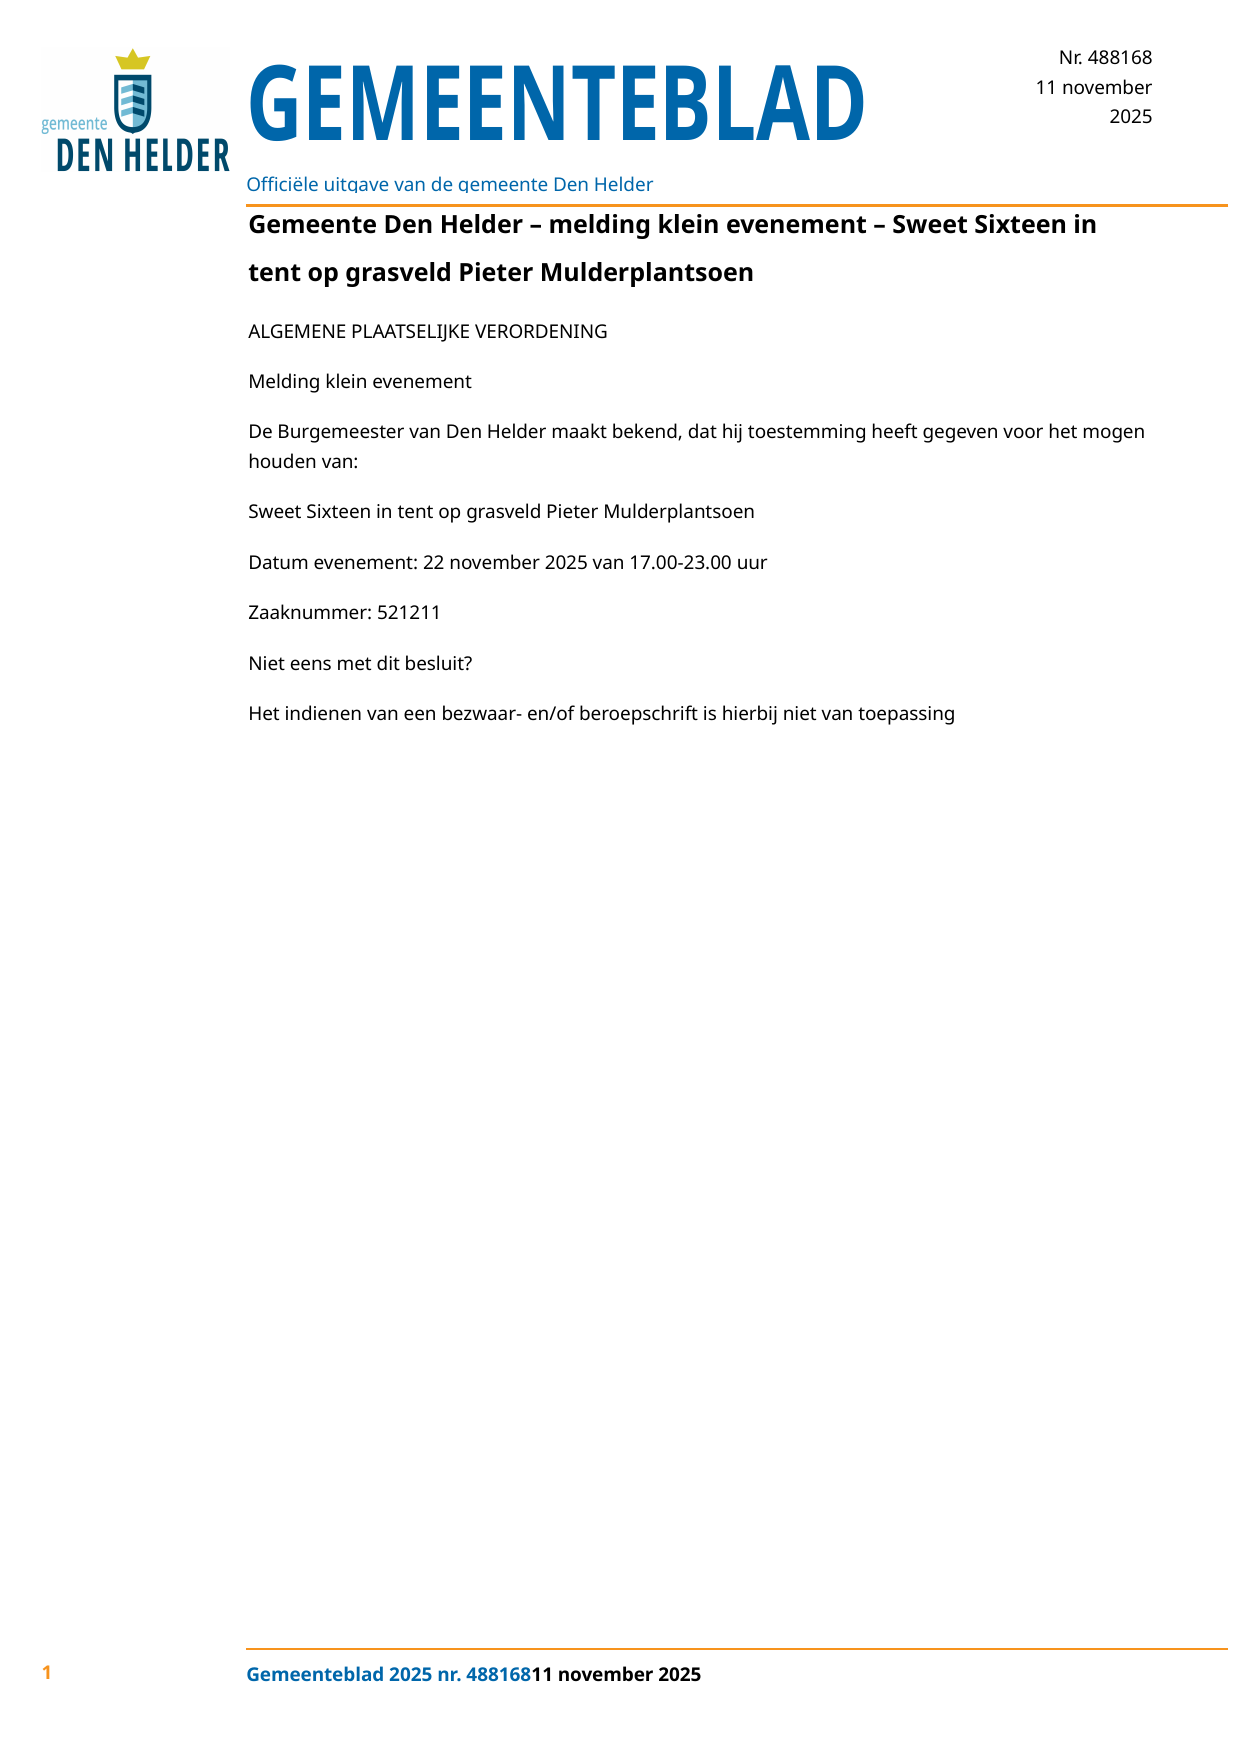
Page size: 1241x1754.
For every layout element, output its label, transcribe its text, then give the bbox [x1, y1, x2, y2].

text Zaaknummer: 521211 [248, 599, 1152, 625]
picture [41, 47, 231, 172]
picture [130, 157, 135, 172]
text Gemeente Den Helder – melding klein evenement – Sweet Sixteen in tent op grasveld Pieter Mulderplantsoen [248, 207, 1152, 288]
picture [182, 144, 187, 165]
picture [100, 154, 106, 172]
text Datum evenement: 22 november 2025 van 17.00-23.00 uur [248, 549, 1152, 575]
text ALGEMENE PLAATSELIJKE VERORDENING [248, 318, 1152, 344]
text Melding klein evenement [248, 368, 1152, 394]
picture [220, 160, 224, 172]
text Niet eens met dit besluit? [248, 650, 1152, 676]
text Het indienen van een bezwaar- en/of beroepschrift is hierbij niet van toepassing [248, 700, 1152, 726]
text Sweet Sixteen in tent op grasveld Pieter Mulderplantsoen [248, 499, 1152, 524]
text De Burgemeester van Den Helder maakt bekend, dat hij toestemming heeft gegeven voor het mogen houden van: [248, 419, 1152, 474]
picture [63, 144, 68, 165]
